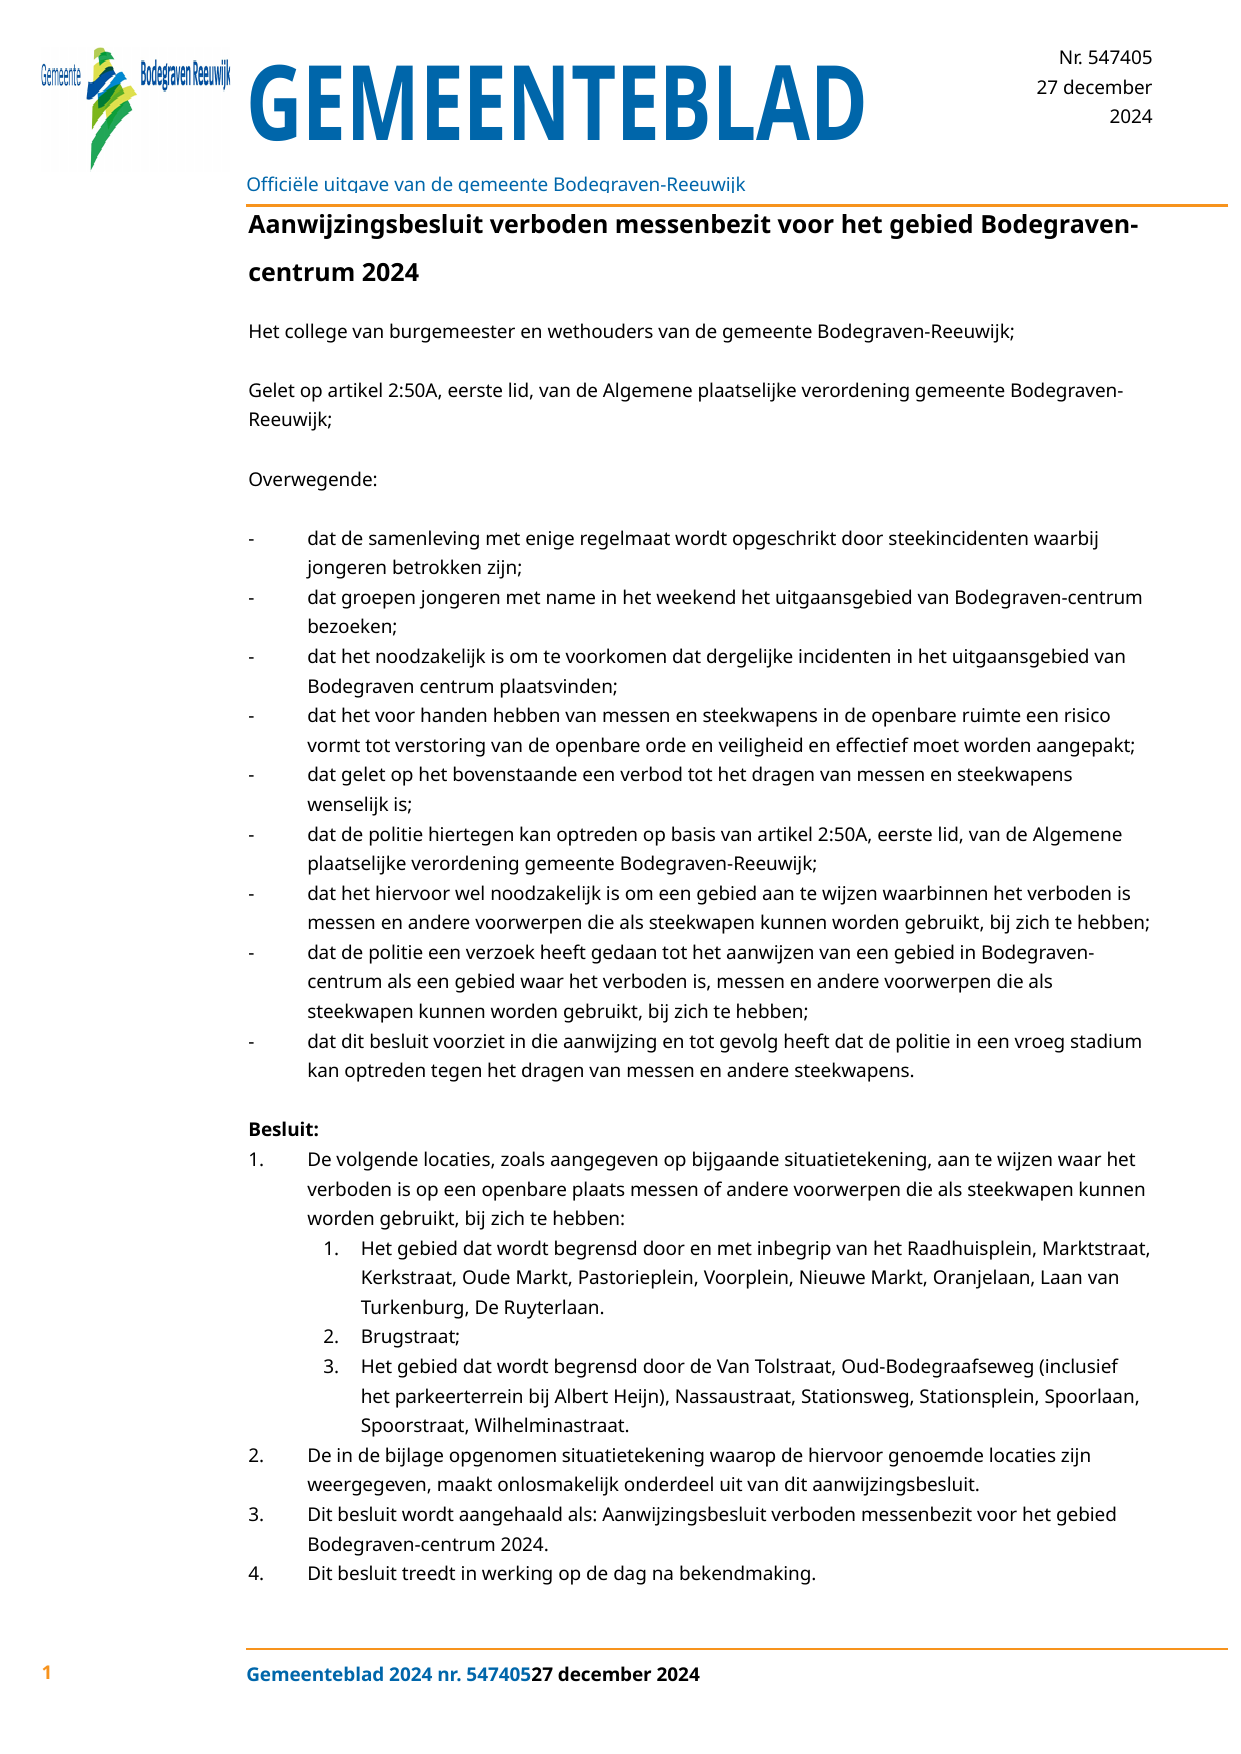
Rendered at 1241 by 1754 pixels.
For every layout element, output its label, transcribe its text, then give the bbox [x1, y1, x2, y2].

list Dit besluit treedt in werking op de dag na bekendmaking. [248, 1560, 1152, 1586]
list Dit besluit wordt aangehaald als: Aanwijzingsbesluit verboden messenbezit voor het gebied Bodegraven-centrum 2024. [248, 1501, 1152, 1557]
list dat gelet op het bovenstaande een verbod tot het dragen van messen en steekwapens wenselijk is; [248, 762, 1152, 817]
list dat groepen jongeren met name in het weekend het uitgaansgebied van Bodegraven-centrum bezoeken; [248, 584, 1152, 639]
list dat dit besluit voorziet in die aanwijzing en tot gevolg heeft dat de politie in een vroeg stadium kan optreden tegen het dragen van messen en andere steekwapens. [248, 1028, 1152, 1083]
list Het gebied dat wordt begrensd door de Van Tolstraat, Oud-Bodegraafseweg (inclusief het parkeerterrein bij Albert Heijn), Nassaustraat, Stationsweg, Stationsplein, Spoorlaan, Spoorstraat, Wilhelminastraat. [323, 1353, 1152, 1438]
list dat de samenleving met enige regelmaat wordt opgeschrikt door steekincidenten waarbij jongeren betrokken zijn; [248, 525, 1152, 580]
text Gelet op artikel 2:50A, eerste lid, van de Algemene plaatselijke verordening gemeente Bodegraven-Reeuwijk; [248, 377, 1152, 432]
list dat het noodzakelijk is om te voorkomen dat dergelijke incidenten in het uitgaansgebied van Bodegraven centrum plaatsvinden; [248, 643, 1152, 699]
list Het gebied dat wordt begrensd door en met inbegrip van het Raadhuisplein, Marktstraat, Kerkstraat, Oude Markt, Pastorieplein, Voorplein, Nieuwe Markt, Oranjelaan, Laan van Turkenburg, De Ruyterlaan. [323, 1235, 1152, 1320]
list dat het voor handen hebben van messen en steekwapens in de openbare ruimte een risico vormt tot verstoring van de openbare orde en veiligheid en effectief moet worden aangepakt; [248, 702, 1152, 758]
picture [41, 47, 231, 172]
text Aanwijzingsbesluit verboden messenbezit voor het gebied Bodegraven-centrum 2024 [248, 207, 1152, 288]
text Besluit: [248, 1117, 1152, 1142]
list De in de bijlage opgenomen situatietekening waarop de hiervoor genoemde locaties zijn weergegeven, maakt onlosmakelijk onderdeel uit van dit aanwijzingsbesluit. [248, 1442, 1152, 1497]
list dat de politie hiertegen kan optreden op basis van artikel 2:50A, eerste lid, van de Algemene plaatselijke verordening gemeente Bodegraven-Reeuwijk; [248, 821, 1152, 876]
text Het college van burgemeester en wethouders van de gemeente Bodegraven-Reeuwijk; [248, 318, 1152, 344]
list De volgende locaties, zoals aangegeven op bijgaande situatietekening, aan te wijzen waar het verboden is op een openbare plaats messen of andere voorwerpen die als steekwapen kunnen worden gebruikt, bij zich te hebben: [248, 1146, 1152, 1231]
list dat het hiervoor wel noodzakelijk is om een gebied aan te wijzen waarbinnen het verboden is messen en andere voorwerpen die als steekwapen kunnen worden gebruikt, bij zich te hebben; [248, 880, 1152, 935]
list Brugstraat; [323, 1324, 1152, 1349]
text Overwegende: [248, 466, 1152, 492]
list dat de politie een verzoek heeft gedaan tot het aanwijzen van een gebied in Bodegraven-centrum als een gebied waar het verboden is, messen en andere voorwerpen die als steekwapen kunnen worden gebruikt, bij zich te hebben; [248, 939, 1152, 1024]
